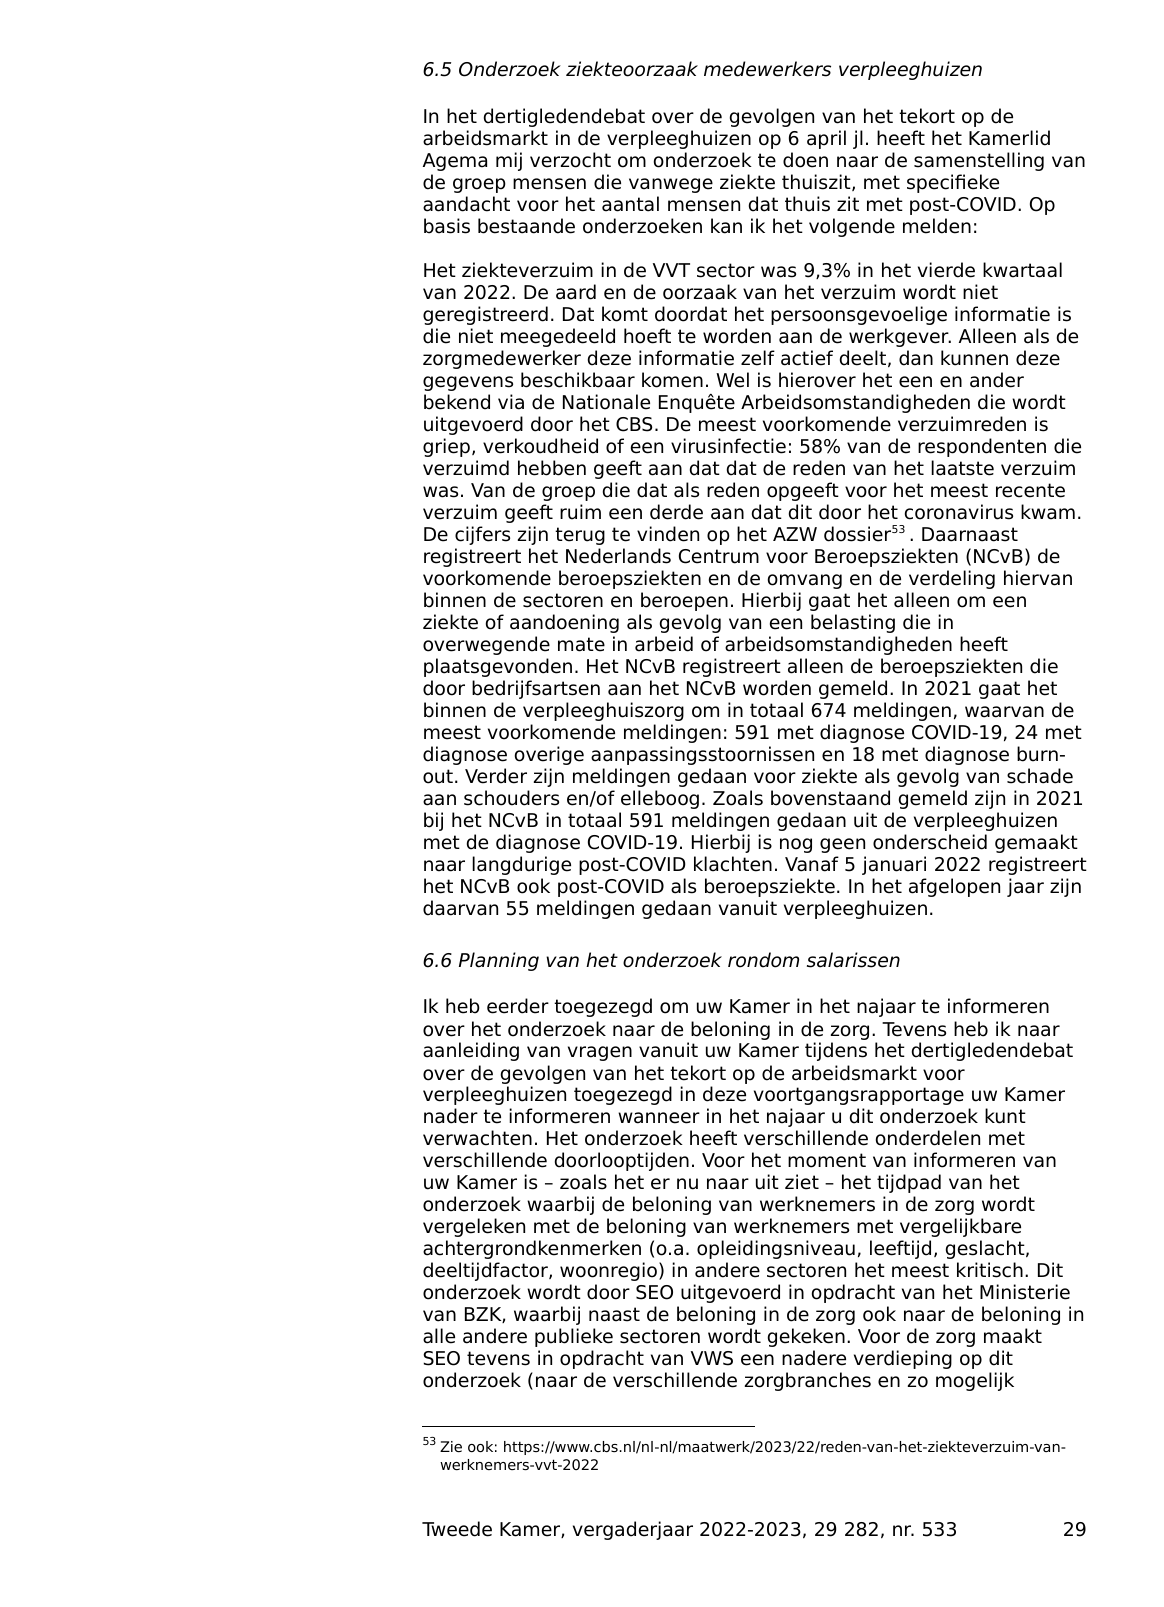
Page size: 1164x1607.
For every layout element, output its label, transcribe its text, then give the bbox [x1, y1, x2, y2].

subtitle 6.6 Planning van het onderzoek rondom salarissen [422, 949, 1087, 971]
text Zie ook: https://www.cbs.nl/nl-nl/maatwerk/2023/22/reden-van-het-ziekteverzuim-van-werknemers-vvt-2022 [422, 1435, 1087, 1474]
text In het dertigledendebat over de gevolgen van het tekort op de arbeidsmarkt in de verpleeghuizen op 6 april jl. heeft het Kamerlid Agema mij verzocht om onderzoek te doen naar de samenstelling van de groep mensen die vanwege ziekte thuiszit, met specifieke aandacht voor het aantal mensen dat thuis zit met post-COVID. Op basis bestaande onderzoeken kan ik het volgende melden: [422, 106, 1087, 238]
text Het ziekteverzuim in de VVT sector was 9,3% in het vierde kwartaal van 2022. De aard en de oorzaak van het verzuim wordt niet geregistreerd. Dat komt doordat het persoonsgevoelige informatie is die niet meegedeeld hoeft te worden aan de werkgever. Alleen als de zorgmedewerker deze informatie zelf actief deelt, dan kunnen deze gegevens beschikbaar komen. Wel is hierover het een en ander bekend via de Nationale Enquête Arbeidsomstandigheden die wordt uitgevoerd door het CBS. De meest voorkomende verzuimreden is griep, verkoudheid of een virusinfectie: 58% van de respondenten die verzuimd hebben geeft aan dat dat de reden van het laatste verzuim was. Van de groep die dat als reden opgeeft voor het meest recente verzuim geeft ruim een derde aan dat dit door het coronavirus kwam. De cijfers zijn terug te vinden op het AZW dossier. Daarnaast registreert het Nederlands Centrum voor Beroepsziekten (NCvB) de voorkomende beroepsziekten en de omvang en de verdeling hiervan binnen de sectoren en beroepen. Hierbij gaat het alleen om een ziekte of aandoening als gevolg van een belasting die in overwegende mate in arbeid of arbeidsomstandigheden heeft plaatsgevonden. Het NCvB registreert alleen de beroepsziekten die door bedrijfsartsen aan het NCvB worden gemeld. In 2021 gaat het binnen de verpleeghuiszorg om in totaal 674 meldingen, waarvan de meest voorkomende meldingen: 591 met diagnose COVID-19, 24 met diagnose overige aanpassingsstoornissen en 18 met diagnose burn-out. Verder zijn meldingen gedaan voor ziekte als gevolg van schade aan schouders en/of elleboog. Zoals bovenstaand gemeld zijn in 2021 bij het NCvB in totaal 591 meldingen gedaan uit de verpleeghuizen met de diagnose COVID-19. Hierbij is nog geen onderscheid gemaakt naar langdurige post-COVID klachten. Vanaf 5 januari 2022 registreert het NCvB ook post-COVID als beroepsziekte. In het afgelopen jaar zijn daarvan 55 meldingen gedaan vanuit verpleeghuizen. [422, 260, 1087, 919]
subtitle 6.5 Onderzoek ziekteoorzaak medewerkers verpleeghuizen [422, 59, 1087, 81]
text Ik heb eerder toegezegd om uw Kamer in het najaar te informeren over het onderzoek naar de beloning in de zorg. Tevens heb ik naar aanleiding van vragen vanuit uw Kamer tijdens het dertigledendebat over de gevolgen van het tekort op de arbeidsmarkt voor verpleeghuizen toegezegd in deze voortgangsrapportage uw Kamer nader te informeren wanneer in het najaar u dit onderzoek kunt verwachten. Het onderzoek heeft verschillende onderdelen met verschillende doorlooptijden. Voor het moment van informeren van uw Kamer is – zoals het er nu naar uit ziet – het tijdpad van het onderzoek waarbij de beloning van werknemers in de zorg wordt vergeleken met de beloning van werknemers met vergelijkbare achtergrondkenmerken (o.a. opleidingsniveau, leeftijd, geslacht, deeltijdfactor, woonregio) in andere sectoren het meest kritisch. Dit onderzoek wordt door SEO uitgevoerd in opdracht van het Ministerie van BZK, waarbij naast de beloning in de zorg ook naar de beloning in alle andere publieke sectoren wordt gekeken. Voor de zorg maakt SEO tevens in opdracht van VWS een nadere verdieping op dit onderzoek (naar de verschillende zorgbranches en zo mogelijk [422, 996, 1087, 1392]
